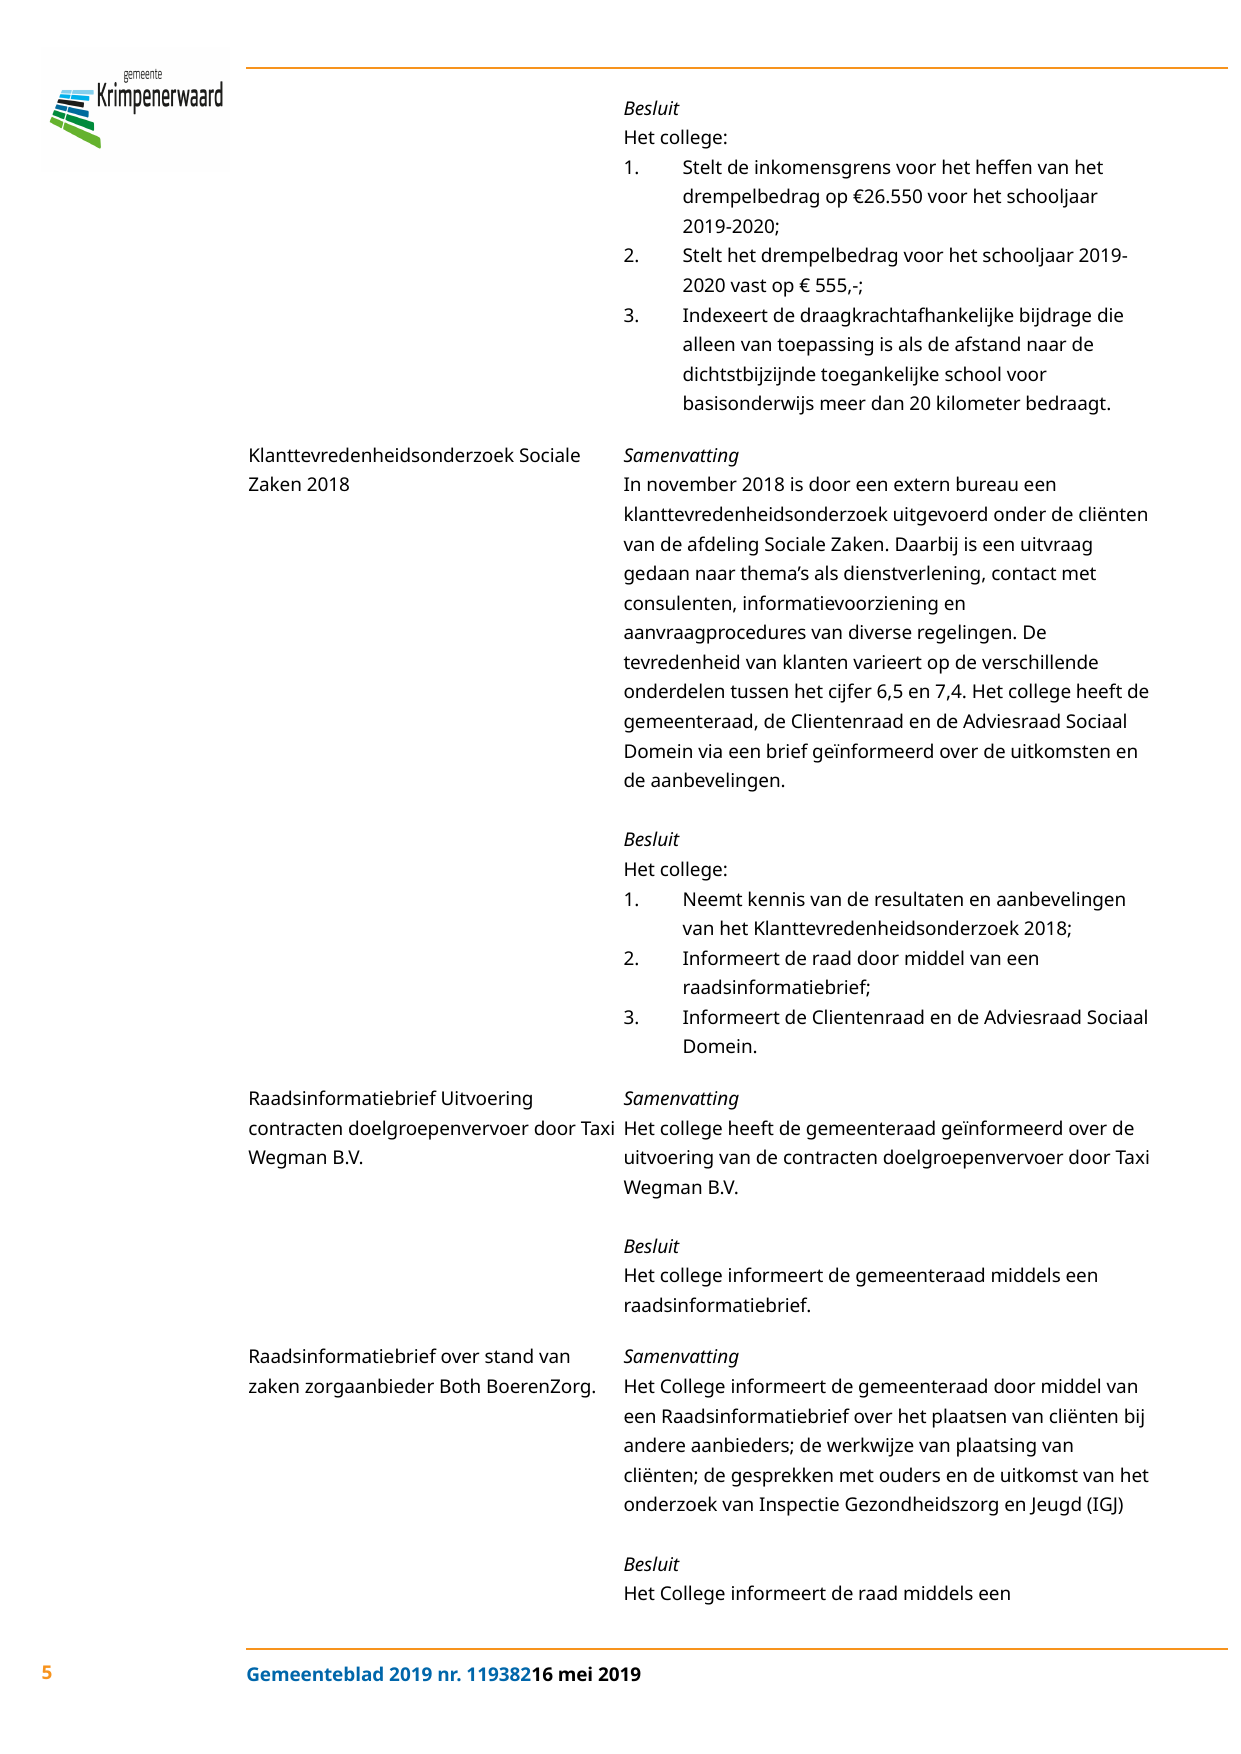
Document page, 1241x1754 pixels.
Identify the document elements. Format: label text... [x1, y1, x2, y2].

table_cell [623, 1318, 1152, 1344]
table_cell Raadsinformatiebrief over stand van zaken zorgaanbieder Both BoerenZorg. [248, 1344, 623, 1606]
table_cell Samenvatting Het college heeft de gemeenteraad geïnformeerd over de uitvoering van de contracten doelgroepenvervoer door Taxi Wegman B.V. Besluit Het college informeert de gemeenteraad middels een raadsinformatiebrief. [623, 1085, 1152, 1318]
table_cell [623, 416, 1152, 442]
table_cell Samenvatting In november 2018 is door een extern bureau een klanttevredenheidsonderzoek uitgevoerd onder de cliënten van de afdeling Sociale Zaken. Daarbij is een uitvraag gedaan naar thema’s als dienstverlening, contact met consulenten, informatievoorziening en aanvraagprocedures van diverse regelingen. De tevredenheid van klanten varieert op de verschillende onderdelen tussen het cijfer 6,5 en 7,4. Het college heeft de gemeenteraad, de Clientenraad en de Adviesraad Sociaal Domein via een brief geïnformeerd over de uitkomsten en de aanbevelingen. Besluit Het college: Neemt kennis van de resultaten en aanbevelingen van het Klanttevredenheidsonderzoek 2018; Informeert de raad door middel van een raadsinformatiebrief; Informeert de Clientenraad en de Adviesraad Sociaal Domein. [623, 442, 1152, 1059]
table_cell Besluit Het college: Stelt de inkomensgrens voor het heffen van het drempelbedrag op €26.550 voor het schooljaar 2019-2020; Stelt het drempelbedrag voor het schooljaar 2019-2020 vast op € 555,-; Indexeert de draagkrachtafhankelijke bijdrage die alleen van toepassing is als de afstand naar de dichtstbijzijnde toegankelijke school voor basisonderwijs meer dan 20 kilometer bedraagt. [623, 95, 1152, 416]
table_cell [623, 1060, 1152, 1085]
table_cell [248, 1318, 623, 1344]
table_cell Klanttevredenheidsonderzoek Sociale Zaken 2018 [248, 442, 623, 1059]
table_cell Samenvatting Het College informeert de gemeenteraad door middel van een Raadsinformatiebrief over het plaatsen van cliënten bij andere aanbieders; de werkwijze van plaatsing van cliënten; de gesprekken met ouders en de uitkomst van het onderzoek van Inspectie Gezondheidszorg en Jeugd (IGJ) Besluit Het College informeert de raad middels een [623, 1344, 1152, 1606]
table_cell Raadsinformatiebrief Uitvoering contracten doelgroepenvervoer door Taxi Wegman B.V. [248, 1085, 623, 1318]
table_cell [248, 416, 623, 442]
table_cell [248, 95, 623, 416]
table_cell [248, 1060, 623, 1085]
picture [41, 47, 231, 172]
